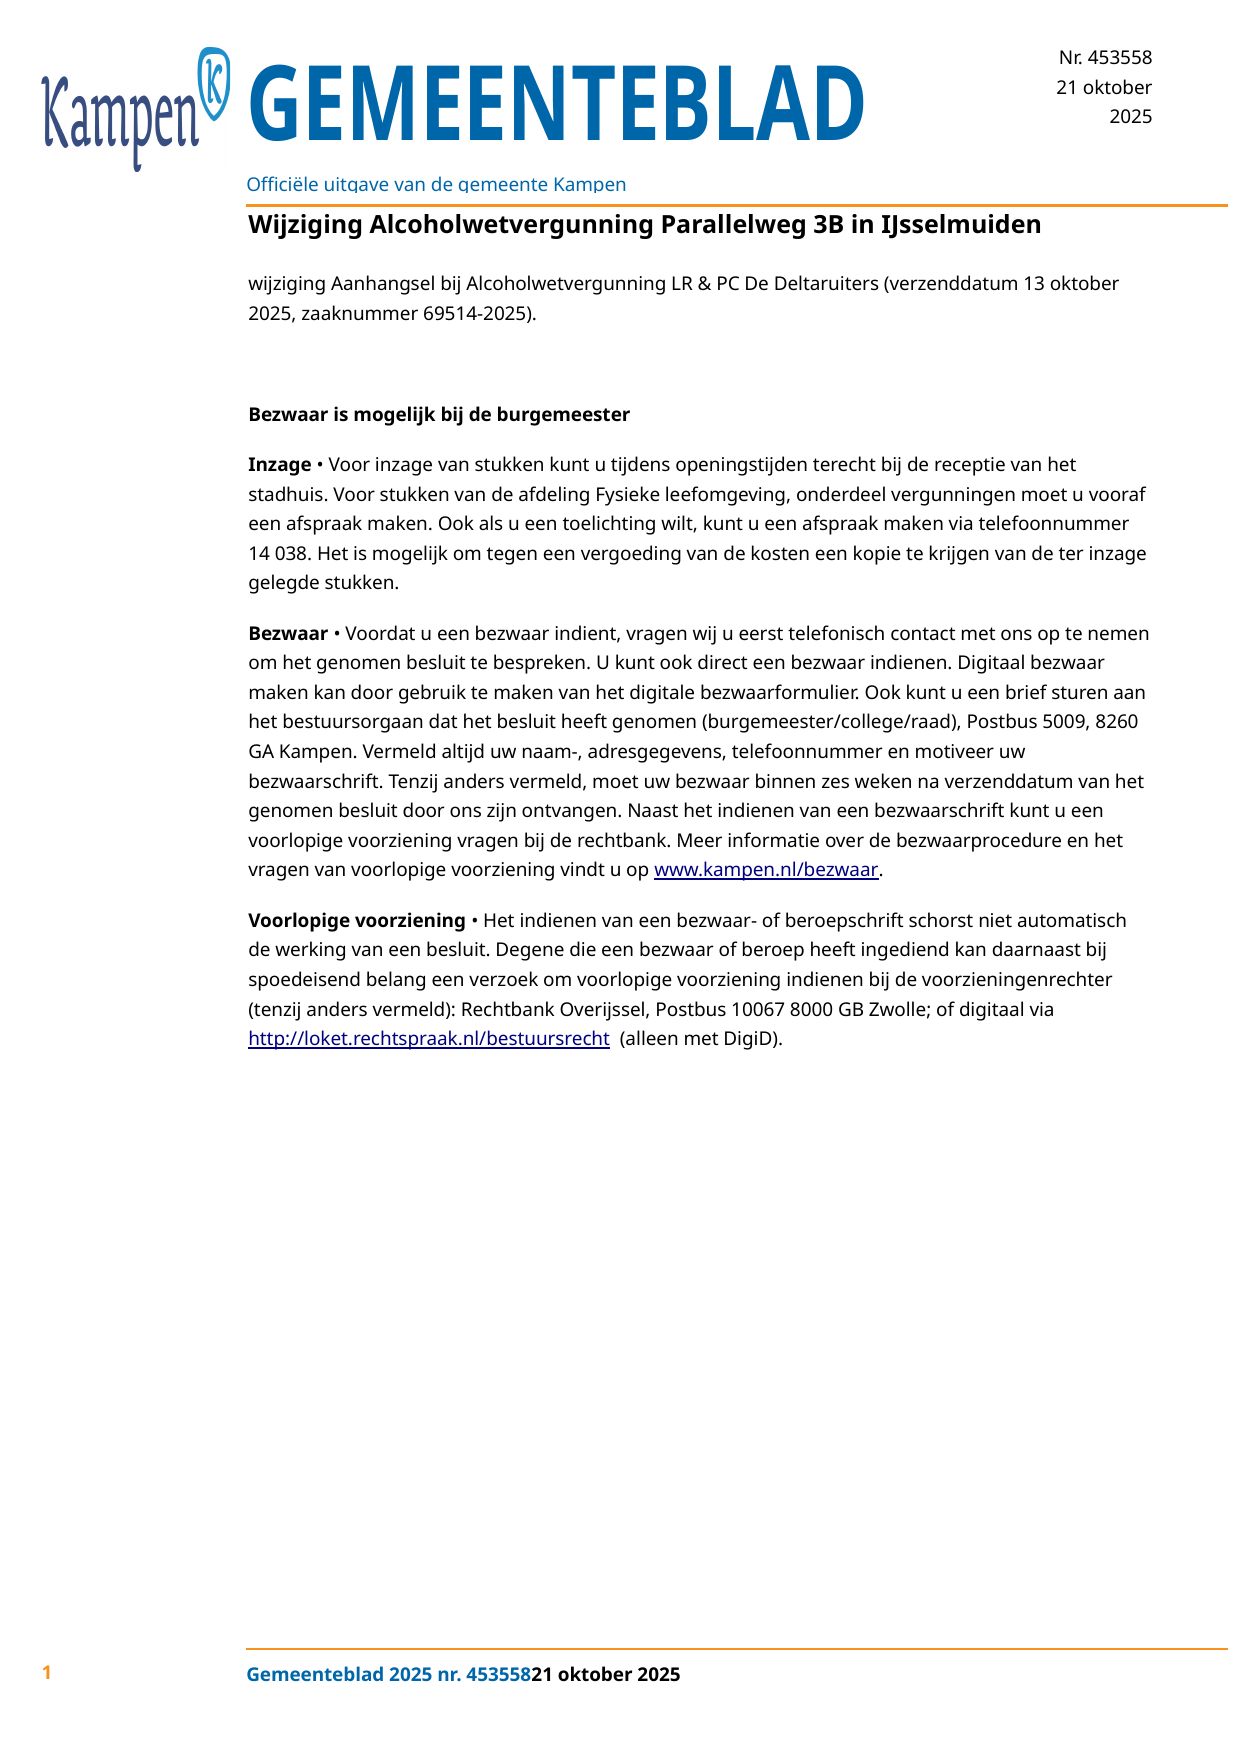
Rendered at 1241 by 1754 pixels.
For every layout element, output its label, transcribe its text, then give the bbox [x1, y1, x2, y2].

text wijziging Aanhangsel bij Alcoholwetvergunning LR & PC De Deltaruiters (verzenddatum 13 oktober 2025, zaaknummer 69514-2025). [248, 270, 1152, 326]
text Bezwaar is mogelijk bij de burgemeester [248, 401, 1152, 426]
text Bezwaar • Voordat u een bezwaar indient, vragen wij u eerst telefonisch contact met ons op te nemen om het genomen besluit te bespreken. U kunt ook direct een bezwaar indienen. Digitaal bezwaar maken kan door gebruik te maken van het digitale bezwaarformulier. Ook kunt u een brief sturen aan het bestuursorgaan dat het besluit heeft genomen (burgemeester/college/raad), Postbus 5009, 8260 GA Kampen. Vermeld altijd uw naam-, adresgegevens, telefoonnummer en motiveer uw bezwaarschrift. Tenzij anders vermeld, moet uw bezwaar binnen zes weken na verzenddatum van het genomen besluit door ons zijn ontvangen. Naast het indienen van een bezwaarschrift kunt u een voorlopige voorziening vragen bij de rechtbank. Meer informatie over de bezwaarprocedure en het vragen van voorlopige voorziening vindt u op www.kampen.nl/bezwaar. [248, 620, 1152, 882]
text Inzage • Voor inzage van stukken kunt u tijdens openingstijden terecht bij de receptie van het stadhuis. Voor stukken van de afdeling Fysieke leefomgeving, onderdeel vergunningen moet u vooraf een afspraak maken. Ook als u een toelichting wilt, kunt u een afspraak maken via telefoonnummer 14 038. Het is mogelijk om tegen een vergoeding van de kosten een kopie te krijgen van de ter inzage gelegde stukken. [248, 451, 1152, 595]
text Voorlopige voorziening • Het indienen van een bezwaar- of beroepschrift schorst niet automatisch de werking van een besluit. Degene die een bezwaar of beroep heeft ingediend kan daarnaast bij spoedeisend belang een verzoek om voorlopige voorziening indienen bij de voorzieningenrechter (tenzij anders vermeld): Rechtbank Overijssel, Postbus 10067 8000 GB Zwolle; of digitaal via http://loket.rechtspraak.nl/bestuursrecht (alleen met DigiD). [248, 907, 1152, 1051]
picture [41, 47, 231, 172]
text Wijziging Alcoholwetvergunning Parallelweg 3B in IJsselmuiden [248, 207, 1152, 241]
